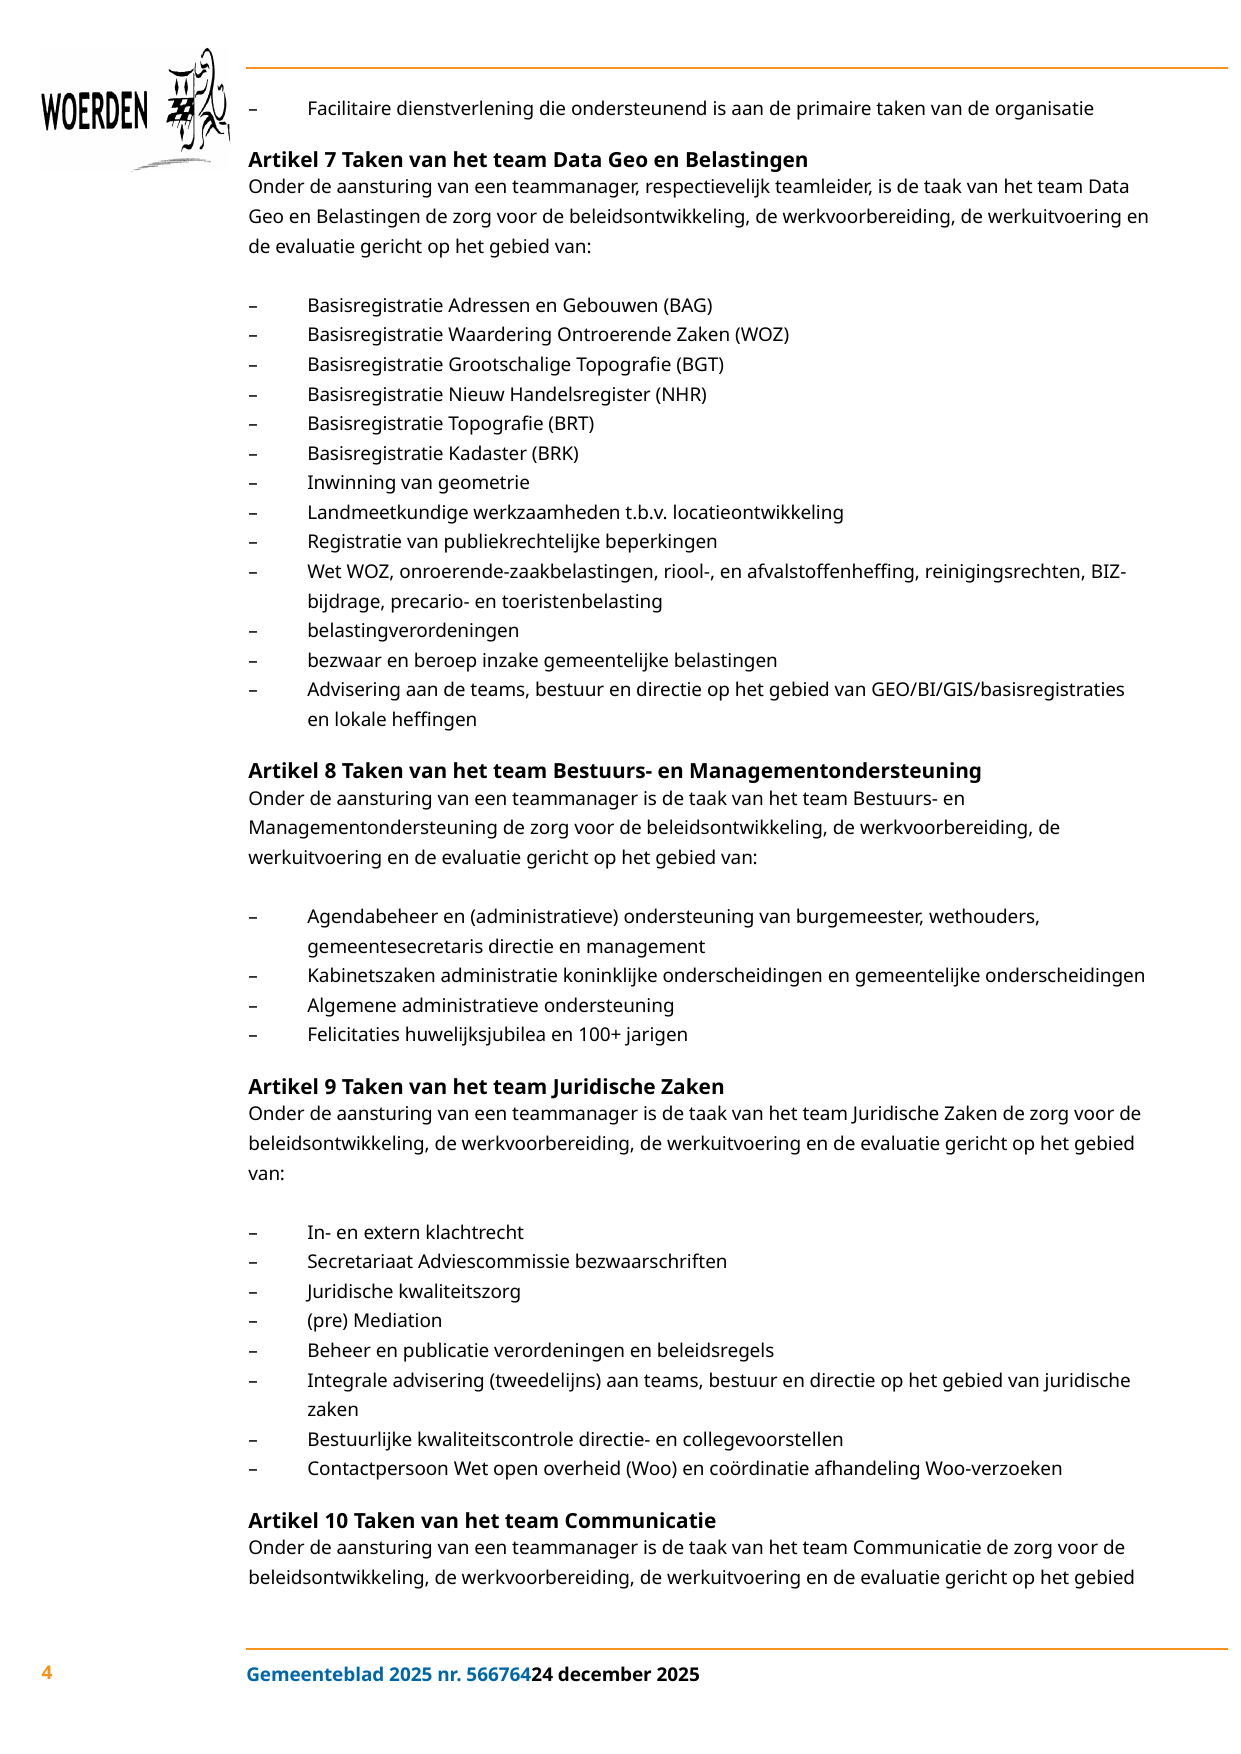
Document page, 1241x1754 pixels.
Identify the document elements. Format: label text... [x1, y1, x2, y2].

text Onder de aansturing van een teammanager is de taak van het team Bestuurs- en Managementondersteuning de zorg voor de beleidsontwikkeling, de werkvoorbereiding, de werkuitvoering en de evaluatie gericht op het gebied van: [248, 785, 1152, 870]
list Basisregistratie Grootschalige Topografie (BGT) [248, 351, 1152, 377]
list Wet WOZ, onroerende-zaakbelastingen, riool-, en afvalstoffenheffing, reinigingsrechten, BIZ-bijdrage, precario- en toeristenbelasting [248, 558, 1152, 613]
list Advisering aan de teams, bestuur en directie op het gebied van GEO/BI/GIS/basisregistraties en lokale heffingen [248, 677, 1152, 732]
list Beheer en publicatie verordeningen en beleidsregels [248, 1337, 1152, 1363]
list Juridische kwaliteitszorg [248, 1278, 1152, 1304]
list Integrale advisering (tweedelijns) aan teams, bestuur en directie op het gebied van juridische zaken [248, 1367, 1152, 1422]
list Basisregistratie Nieuw Handelsregister (NHR) [248, 381, 1152, 406]
text Onder de aansturing van een teammanager is de taak van het team Communicatie de zorg voor de beleidsontwikkeling, de werkvoorbereiding, de werkuitvoering en de evaluatie gericht op het gebied [248, 1534, 1152, 1590]
text Artikel 7 Taken van het team Data Geo en Belastingen [248, 145, 1152, 174]
list Agendabeheer en (administratieve) ondersteuning van burgemeester, wethouders, gemeentesecretaris directie en management [248, 903, 1152, 959]
text Artikel 10 Taken van het team Communicatie [248, 1506, 1152, 1534]
list Algemene administratieve ondersteuning [248, 992, 1152, 1018]
list Basisregistratie Topografie (BRT) [248, 410, 1152, 436]
list belastingverordeningen [248, 617, 1152, 643]
text Artikel 8 Taken van het team Bestuurs- en Managementondersteuning [248, 757, 1152, 785]
list In- en extern klachtrecht [248, 1219, 1152, 1244]
list Contactpersoon Wet open overheid (Woo) en coördinatie afhandeling Woo-verzoeken [248, 1456, 1152, 1481]
text Onder de aansturing van een teammanager is de taak van het team Juridische Zaken de zorg voor de beleidsontwikkeling, de werkvoorbereiding, de werkuitvoering en de evaluatie gericht op het gebied van: [248, 1101, 1152, 1185]
list Kabinetszaken administratie koninklijke onderscheidingen en gemeentelijke onderscheidingen [248, 962, 1152, 988]
list bezwaar en beroep inzake gemeentelijke belastingen [248, 647, 1152, 673]
text Onder de aansturing van een teammanager, respectievelijk teamleider, is de taak van het team Data Geo en Belastingen de zorg voor de beleidsontwikkeling, de werkvoorbereiding, de werkuitvoering en de evaluatie gericht op het gebied van: [248, 174, 1152, 258]
text Artikel 9 Taken van het team Juridische Zaken [248, 1072, 1152, 1101]
list Facilitaire dienstverlening die ondersteunend is aan de primaire taken van de organisatie [248, 95, 1152, 121]
list Landmeetkundige werkzaamheden t.b.v. locatieontwikkeling [248, 499, 1152, 525]
list Basisregistratie Waardering Ontroerende Zaken (WOZ) [248, 322, 1152, 347]
list Secretariaat Adviescommissie bezwaarschriften [248, 1248, 1152, 1274]
picture [41, 47, 231, 172]
list Felicitaties huwelijksjubilea en 100+ jarigen [248, 1022, 1152, 1047]
list Registratie van publiekrechtelijke beperkingen [248, 529, 1152, 554]
list (pre) Mediation [248, 1308, 1152, 1333]
list Basisregistratie Adressen en Gebouwen (BAG) [248, 292, 1152, 318]
list Basisregistratie Kadaster (BRK) [248, 440, 1152, 466]
list Bestuurlijke kwaliteitscontrole directie- en collegevoorstellen [248, 1426, 1152, 1452]
list Inwinning van geometrie [248, 469, 1152, 495]
